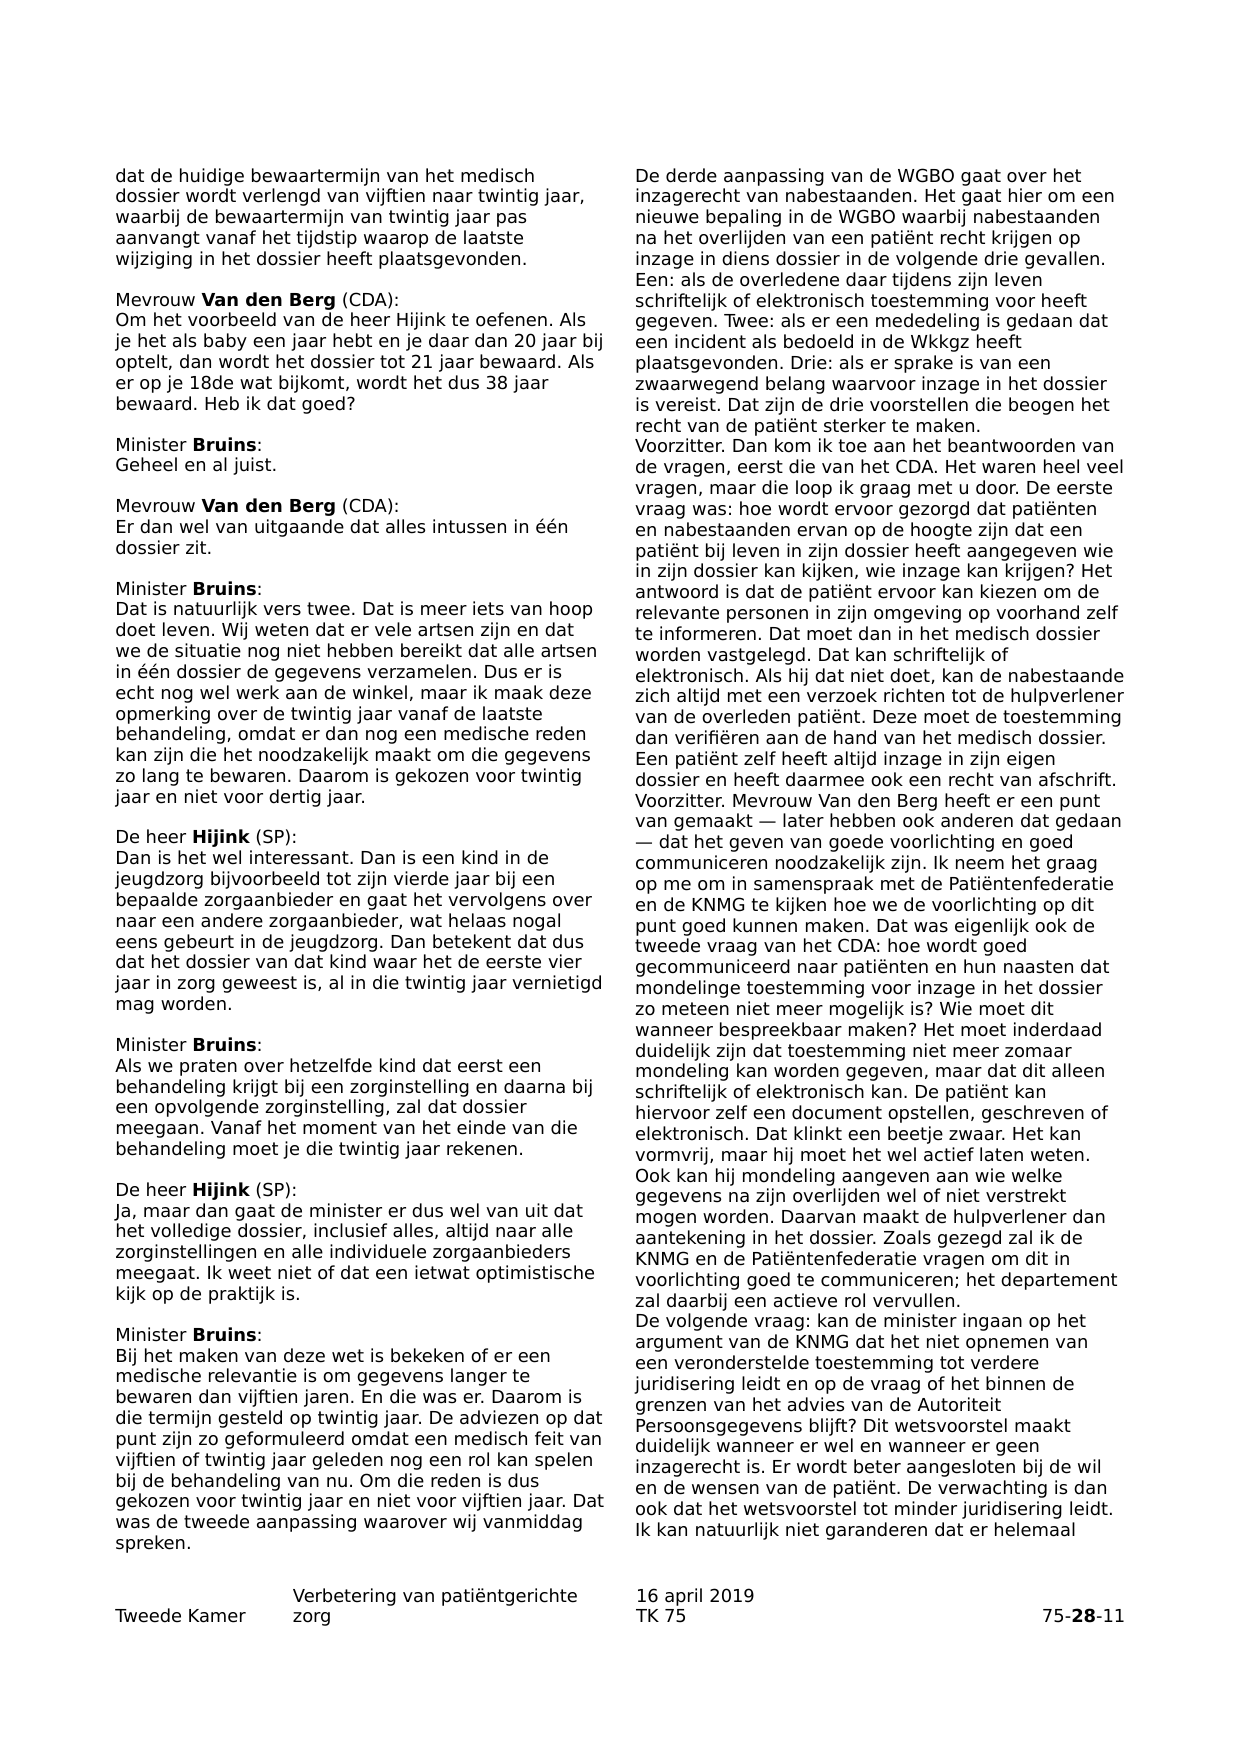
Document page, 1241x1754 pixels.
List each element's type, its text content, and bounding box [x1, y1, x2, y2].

text De volgende vraag: kan de minister ingaan op het argument van de KNMG dat het niet opnemen van een veronderstelde toestemming tot verdere juridisering leidt en op de vraag of het binnen de grenzen van het advies van de Autoriteit Persoonsgegevens blijft? Dit wetsvoorstel maakt duidelijk wanneer er wel en wanneer er geen inzagerecht is. Er wordt beter aangesloten bij de wil en de wensen van de patiënt. De verwachting is dan ook dat het wetsvoorstel tot minder juridisering leidt. Ik kan natuurlijk niet garanderen dat er helemaal [635, 1311, 1125, 1540]
text Mevrouw Van den Berg (CDA): [115, 289, 605, 310]
text Dat is natuurlijk vers twee. Dat is meer iets van hoop doet leven. Wij weten dat er vele artsen zijn en dat we de situatie nog niet hebben bereikt dat alle artsen in één dossier de gegevens verzamelen. Dus er is echt nog wel werk aan de winkel, maar ik maak deze opmerking over de twintig jaar vanaf de laatste behandeling, omdat er dan nog een medische reden kan zijn die het noodzakelijk maakt om die gegevens zo lang te bewaren. Daarom is gekozen voor twintig jaar en niet voor dertig jaar. [115, 599, 605, 807]
text Voorzitter. Mevrouw Van den Berg heeft er een punt van gemaakt — later hebben ook anderen dat gedaan — dat het geven van goede voorlichting en goed communiceren noodzakelijk zijn. Ik neem het graag op me om in samenspraak met de Patiëntenfederatie en de KNMG te kijken hoe we de voorlichting op dit punt goed kunnen maken. Dat was eigenlijk ook de tweede vraag van het CDA: hoe wordt goed gecommuniceerd naar patiënten en hun naasten dat mondelinge toestemming voor inzage in het dossier zo meteen niet meer mogelijk is? Wie moet dit wanneer bespreekbaar maken? Het moet inderdaad duidelijk zijn dat toestemming niet meer zomaar mondeling kan worden gegeven, maar dat dit alleen schriftelijk of elektronisch kan. De patiënt kan hiervoor zelf een document opstellen, geschreven of elektronisch. Dat klinkt een beetje zwaar. Het kan vormvrij, maar hij moet het wel actief laten weten. Ook kan hij mondeling aangeven aan wie welke gegevens na zijn overlijden wel of niet verstrekt mogen worden. Daarvan maakt de hulpverlener dan aantekening in het dossier. Zoals gezegd zal ik de KNMG en de Patiëntenfederatie vragen om dit in voorlichting goed te communiceren; het departement zal daarbij een actieve rol vervullen. [635, 790, 1125, 1311]
text De derde aanpassing van de WGBO gaat over het inzagerecht van nabestaanden. Het gaat hier om een nieuwe bepaling in de WGBO waarbij nabestaanden na het overlijden van een patiënt recht krijgen op inzage in diens dossier in de volgende drie gevallen. Een: als de overledene daar tijdens zijn leven schriftelijk of elektronisch toestemming voor heeft gegeven. Twee: als er een mededeling is gedaan dat een incident als bedoeld in de Wkkgz heeft plaatsgevonden. Drie: als er sprake is van een zwaarwegend belang waarvoor inzage in het dossier is vereist. Dat zijn de drie voorstellen die beogen het recht van de patiënt sterker te maken. [635, 165, 1125, 436]
text Minister Bruins: [115, 578, 605, 599]
text Dan is het wel interessant. Dan is een kind in de jeugdzorg bijvoorbeeld tot zijn vierde jaar bij een bepaalde zorgaanbieder en gaat het vervolgens over naar een andere zorgaanbieder, wat helaas nogal eens gebeurt in de jeugdzorg. Dan betekent dat dus dat het dossier van dat kind waar het de eerste vier jaar in zorg geweest is, al in die twintig jaar vernietigd mag worden. [115, 848, 605, 1015]
text Voorzitter. Dan kom ik toe aan het beantwoorden van de vragen, eerst die van het CDA. Het waren heel veel vragen, maar die loop ik graag met u door. De eerste vraag was: hoe wordt ervoor gezorgd dat patiënten en nabestaanden ervan op de hoogte zijn dat een patiënt bij leven in zijn dossier heeft aangegeven wie in zijn dossier kan kijken, wie inzage kan krijgen? Het antwoord is dat de patiënt ervoor kan kiezen om de relevante personen in zijn omgeving op voorhand zelf te informeren. Dat moet dan in het medisch dossier worden vastgelegd. Dat kan schriftelijk of elektronisch. Als hij dat niet doet, kan de nabestaande zich altijd met een verzoek richten tot de hulpverlener van de overleden patiënt. Deze moet de toestemming dan verifiëren aan de hand van het medisch dossier. Een patiënt zelf heeft altijd inzage in zijn eigen dossier en heeft daarmee ook een recht van afschrift. [635, 436, 1125, 790]
text De heer Hijink (SP): [115, 827, 605, 848]
text Bij het maken van deze wet is bekeken of er een medische relevantie is om gegevens langer te bewaren dan vijftien jaren. En die was er. Daarom is die termijn gesteld op twintig jaar. De adviezen op dat punt zijn zo geformuleerd omdat een medisch feit van vijftien of twintig jaar geleden nog een rol kan spelen bij de behandeling van nu. Om die reden is dus gekozen voor twintig jaar en niet voor vijftien jaar. Dat was de tweede aanpassing waarover wij vanmiddag spreken. [115, 1345, 605, 1554]
text Minister Bruins: [115, 434, 605, 455]
text De heer Hijink (SP): [115, 1180, 605, 1200]
text dat de huidige bewaartermijn van het medisch dossier wordt verlengd van vijftien naar twintig jaar, waarbij de bewaartermijn van twintig jaar pas aanvangt vanaf het tijdstip waarop de laatste wijziging in het dossier heeft plaatsgevonden. [115, 165, 605, 269]
text Minister Bruins: [115, 1035, 605, 1056]
text Ja, maar dan gaat de minister er dus wel van uit dat het volledige dossier, inclusief alles, altijd naar alle zorginstellingen en alle individuele zorgaanbieders meegaat. Ik weet niet of dat een ietwat optimistische kijk op de praktijk is. [115, 1200, 605, 1304]
text Als we praten over hetzelfde kind dat eerst een behandeling krijgt bij een zorginstelling en daarna bij een opvolgende zorginstelling, zal dat dossier meegaan. Vanaf het moment van het einde van die behandeling moet je die twintig jaar rekenen. [115, 1056, 605, 1160]
text Om het voorbeeld van de heer Hijink te oefenen. Als je het als baby een jaar hebt en je daar dan 20 jaar bij optelt, dan wordt het dossier tot 21 jaar bewaard. Als er op je 18de wat bijkomt, wordt het dus 38 jaar bewaard. Heb ik dat goed? [115, 310, 605, 414]
text Mevrouw Van den Berg (CDA): [115, 496, 605, 517]
text Geheel en al juist. [115, 455, 605, 476]
text Minister Bruins: [115, 1324, 605, 1345]
text Er dan wel van uitgaande dat alles intussen in één dossier zit. [115, 517, 605, 558]
